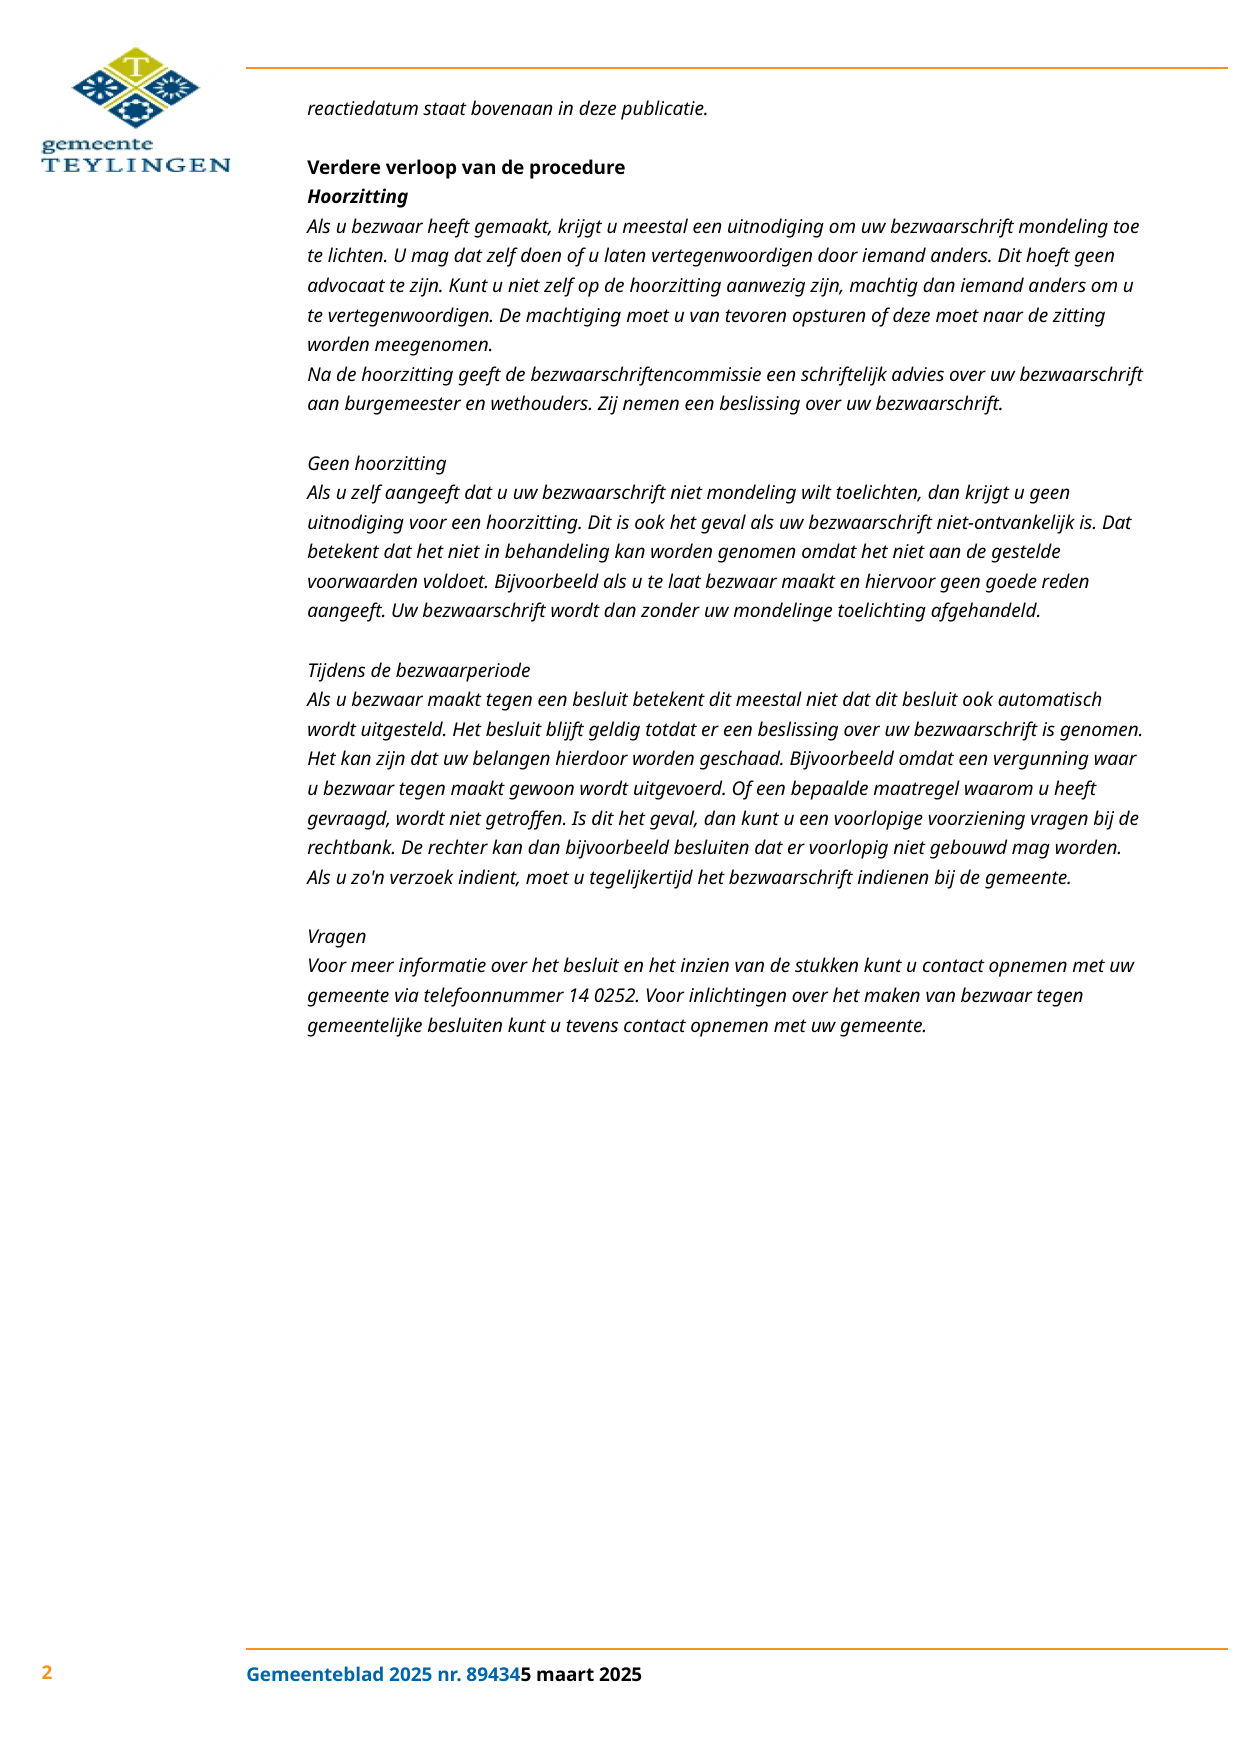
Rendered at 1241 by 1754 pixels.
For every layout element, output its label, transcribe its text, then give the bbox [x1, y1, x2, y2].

picture [41, 47, 231, 172]
list Als u bezwaar maakt tegen een besluit betekent dit meestal niet dat dit besluit ook automatisch wordt uitgesteld. Het besluit blijft geldig totdat er een beslissing over uw bezwaarschrift is genomen. Het kan zijn dat uw belangen hierdoor worden geschaad. Bijvoorbeeld omdat een vergunning waar u bezwaar tegen maakt gewoon wordt uitgevoerd. Of een bepaalde maatregel waarom u heeft gevraagd, wordt niet getroffen. Is dit het geval, dan kunt u een voorlopige voorziening vragen bij de rechtbank. De rechter kan dan bijvoorbeeld besluiten dat er voorlopig niet gebouwd mag worden. Als u zo'n verzoek indient, moet u tegelijkertijd het bezwaarschrift indienen bij de gemeente. [248, 686, 1152, 890]
list Na de hoorzitting geeft de bezwaarschriftencommissie een schriftelijk advies over uw bezwaarschrift aan burgemeester en wethouders. Zij nemen een beslissing over uw bezwaarschrift. [248, 361, 1152, 416]
list Voor meer informatie over het besluit en het inzien van de stukken kunt u contact opnemen met uw gemeente via telefoonnummer 14 0252. Voor inlichtingen over het maken van bezwaar tegen gemeentelijke besluiten kunt u tevens contact opnemen met uw gemeente. [248, 953, 1152, 1038]
list Geen hoorzitting [248, 450, 1152, 476]
list Tijdens de bezwaarperiode [248, 657, 1152, 683]
list reactiedatum staat bovenaan in deze publicatie. [248, 95, 1152, 121]
list Hoorzitting [248, 183, 1152, 209]
list Vragen [248, 923, 1152, 949]
list Verdere verloop van de procedure [248, 154, 1152, 180]
list Als u zelf aangeeft dat u uw bezwaarschrift niet mondeling wilt toelichten, dan krijgt u geen uitnodiging voor een hoorzitting. Dit is ook het geval als uw bezwaarschrift niet-ontvankelijk is. Dat betekent dat het niet in behandeling kan worden genomen omdat het niet aan de gestelde voorwaarden voldoet. Bijvoorbeeld als u te laat bezwaar maakt en hiervoor geen goede reden aangeeft. Uw bezwaarschrift wordt dan zonder uw mondelinge toelichting afgehandeld. [248, 479, 1152, 623]
list Als u bezwaar heeft gemaakt, krijgt u meestal een uitnodiging om uw bezwaarschrift mondeling toe te lichten. U mag dat zelf doen of u laten vertegenwoordigen door iemand anders. Dit hoeft geen advocaat te zijn. Kunt u niet zelf op de hoorzitting aanwezig zijn, machtig dan iemand anders om u te vertegenwoordigen. De machtiging moet u van tevoren opsturen of deze moet naar de zitting worden meegenomen. [248, 213, 1152, 357]
